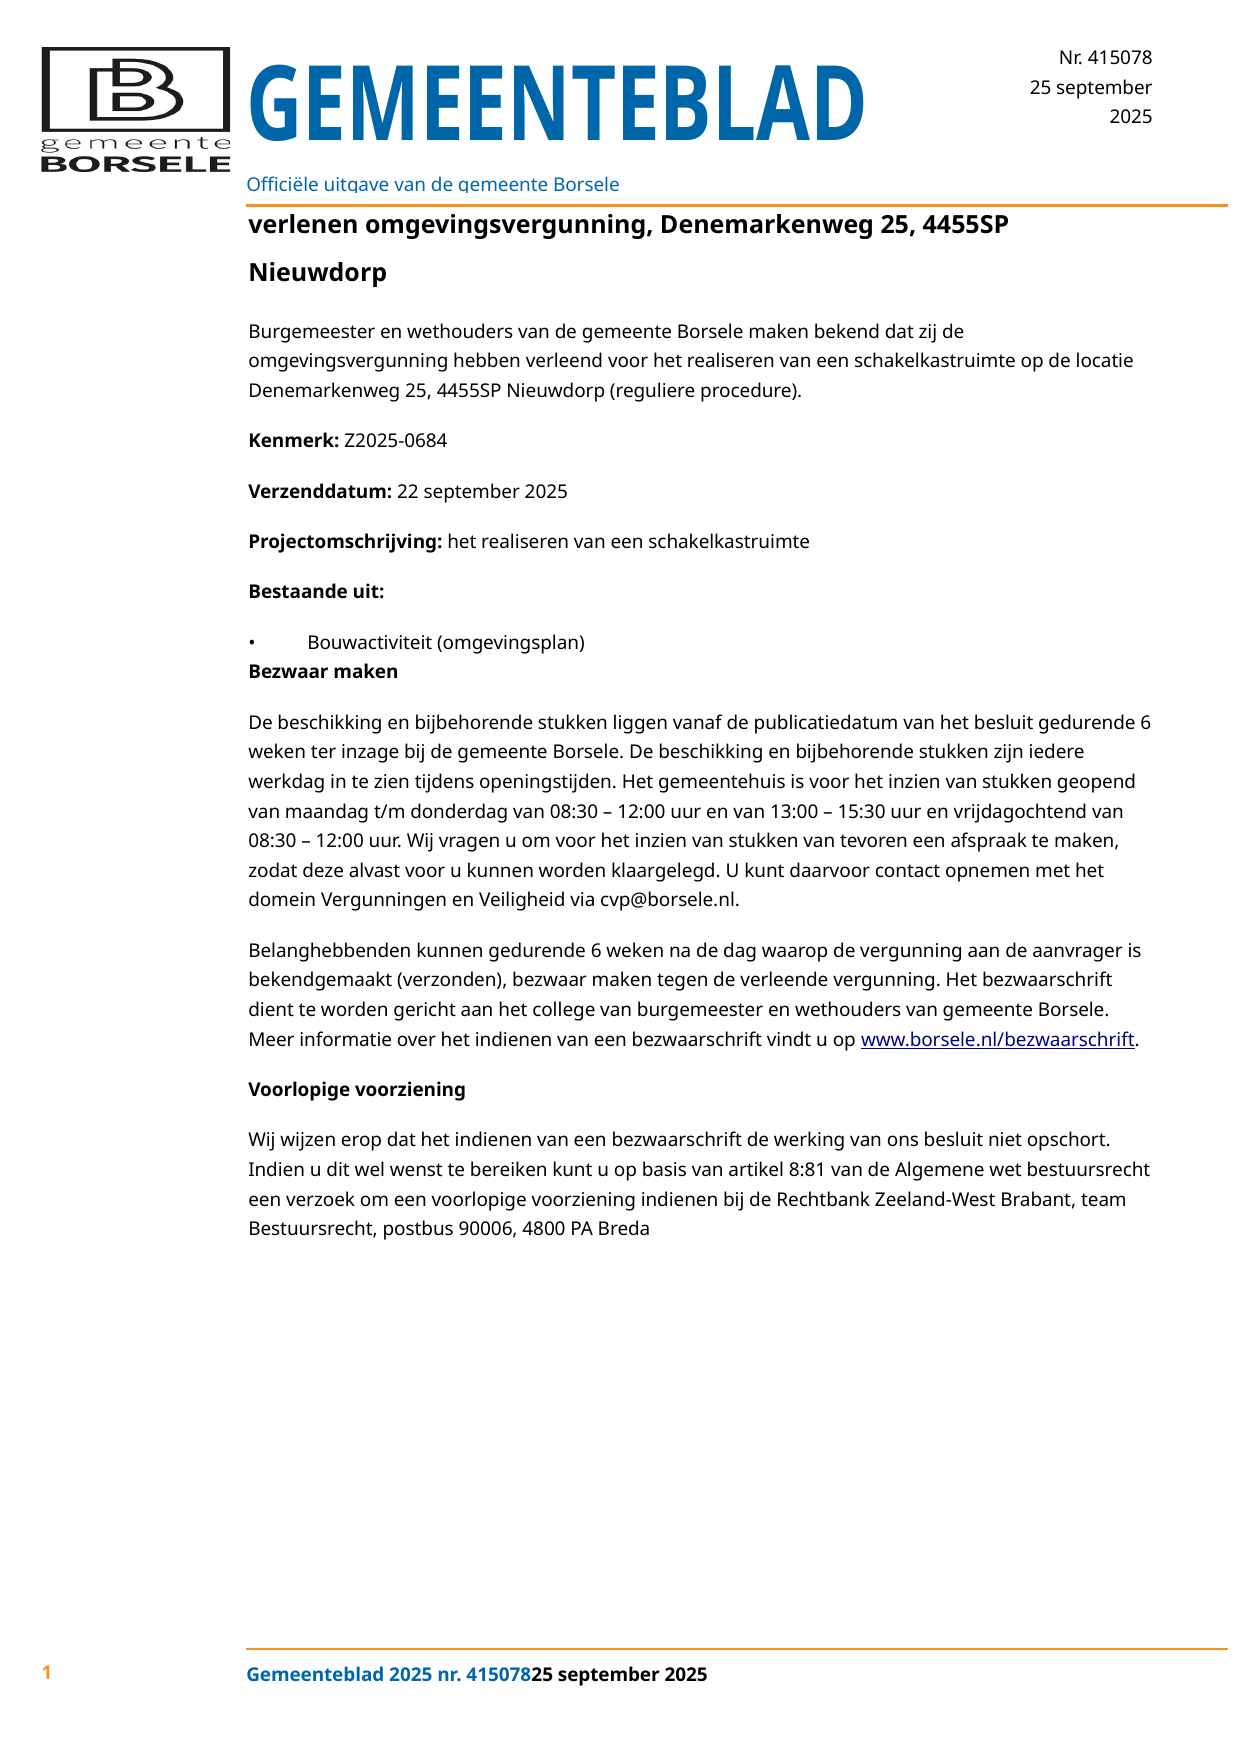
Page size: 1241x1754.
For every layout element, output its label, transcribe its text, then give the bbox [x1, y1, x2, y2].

text verlenen omgevingsvergunning, Denemarkenweg 25, 4455SP Nieuwdorp [248, 207, 1152, 288]
text Voorlopige voorziening [248, 1076, 1152, 1102]
text Bezwaar maken [248, 659, 1152, 684]
text Burgemeester en wethouders van de gemeente Borsele maken bekend dat zij de omgevingsvergunning hebben verleend voor het realiseren van een schakelkastruimte op de locatie Denemarkenweg 25, 4455SP Nieuwdorp (reguliere procedure). [248, 318, 1152, 403]
text De beschikking en bijbehorende stukken liggen vanaf de publicatiedatum van het besluit gedurende 6 weken ter inzage bij de gemeente Borsele. De beschikking en bijbehorende stukken zijn iedere werkdag in te zien tijdens openingstijden. Het gemeentehuis is voor het inzien van stukken geopend van maandag t/m donderdag van 08:30 – 12:00 uur en van 13:00 – 15:30 uur en vrijdagochtend van 08:30 – 12:00 uur. Wij vragen u om voor het inzien van stukken van tevoren een afspraak te maken, zodat deze alvast voor u kunnen worden klaargelegd. U kunt daarvoor contact opnemen met het domein Vergunningen en Veiligheid via cvp@borsele.nl. [248, 709, 1152, 912]
text Verzenddatum: 22 september 2025 [248, 478, 1152, 504]
text Projectomschrijving: het realiseren van een schakelkastruimte [248, 528, 1152, 554]
text Wij wijzen erop dat het indienen van een bezwaarschrift de werking van ons besluit niet opschort. Indien u dit wel wenst te bereiken kunt u op basis van artikel 8:81 van de Algemene wet bestuursrecht een verzoek om een voorlopige voorziening indienen bij de Rechtbank Zeeland-West Brabant, team Bestuursrecht, postbus 90006, 4800 PA Breda [248, 1127, 1152, 1241]
text Belanghebbenden kunnen gedurende 6 weken na de dag waarop de vergunning aan de aanvrager is bekendgemaakt (verzonden), bezwaar maken tegen de verleende vergunning. Het bezwaarschrift dient te worden gericht aan het college van burgemeester en wethouders van gemeente Borsele. Meer informatie over het indienen van een bezwaarschrift vindt u op www.borsele.nl/bezwaarschrift. [248, 937, 1152, 1052]
picture [41, 47, 231, 172]
text Kenmerk: Z2025-0684 [248, 427, 1152, 453]
list Bouwactiviteit (omgevingsplan) [248, 629, 1152, 655]
text Bestaande uit: [248, 579, 1152, 604]
